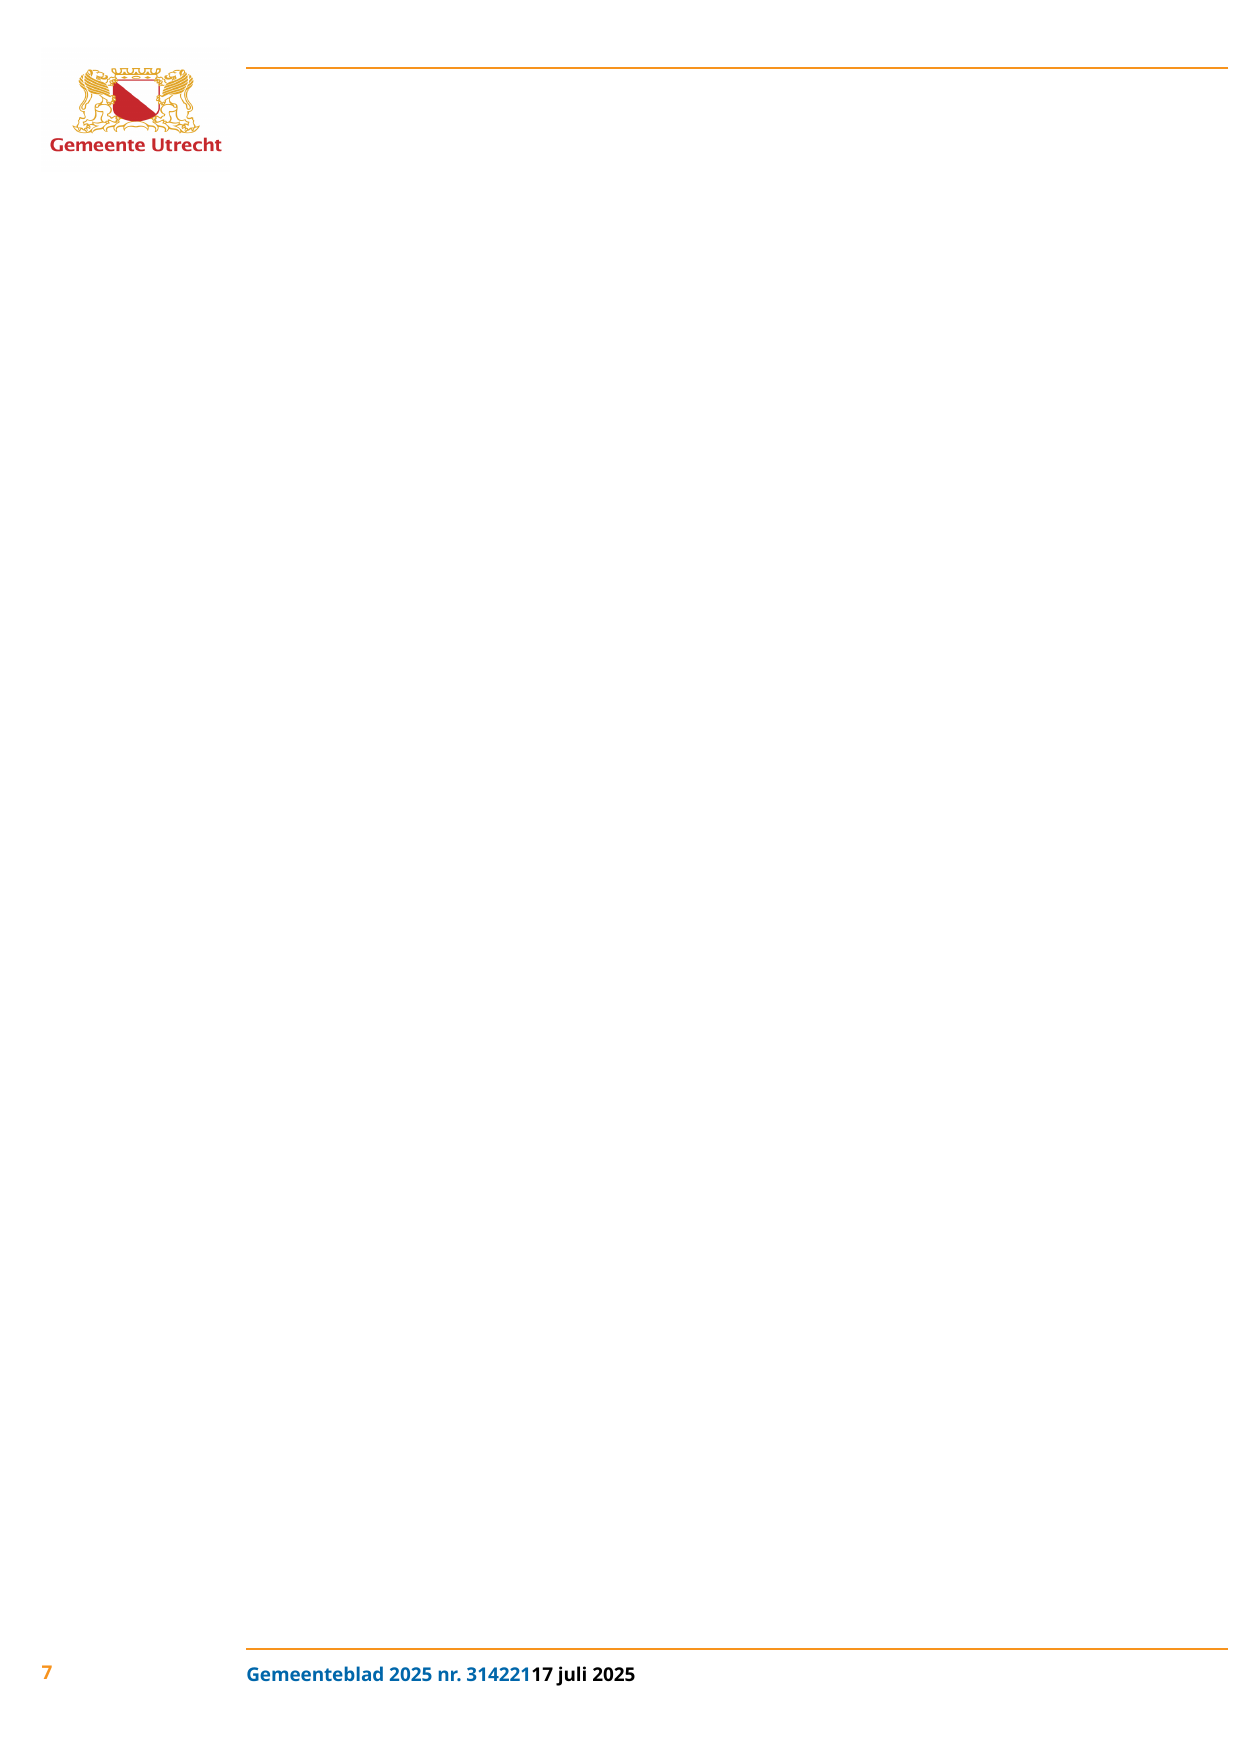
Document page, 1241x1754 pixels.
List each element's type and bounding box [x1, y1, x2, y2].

picture [41, 47, 231, 172]
